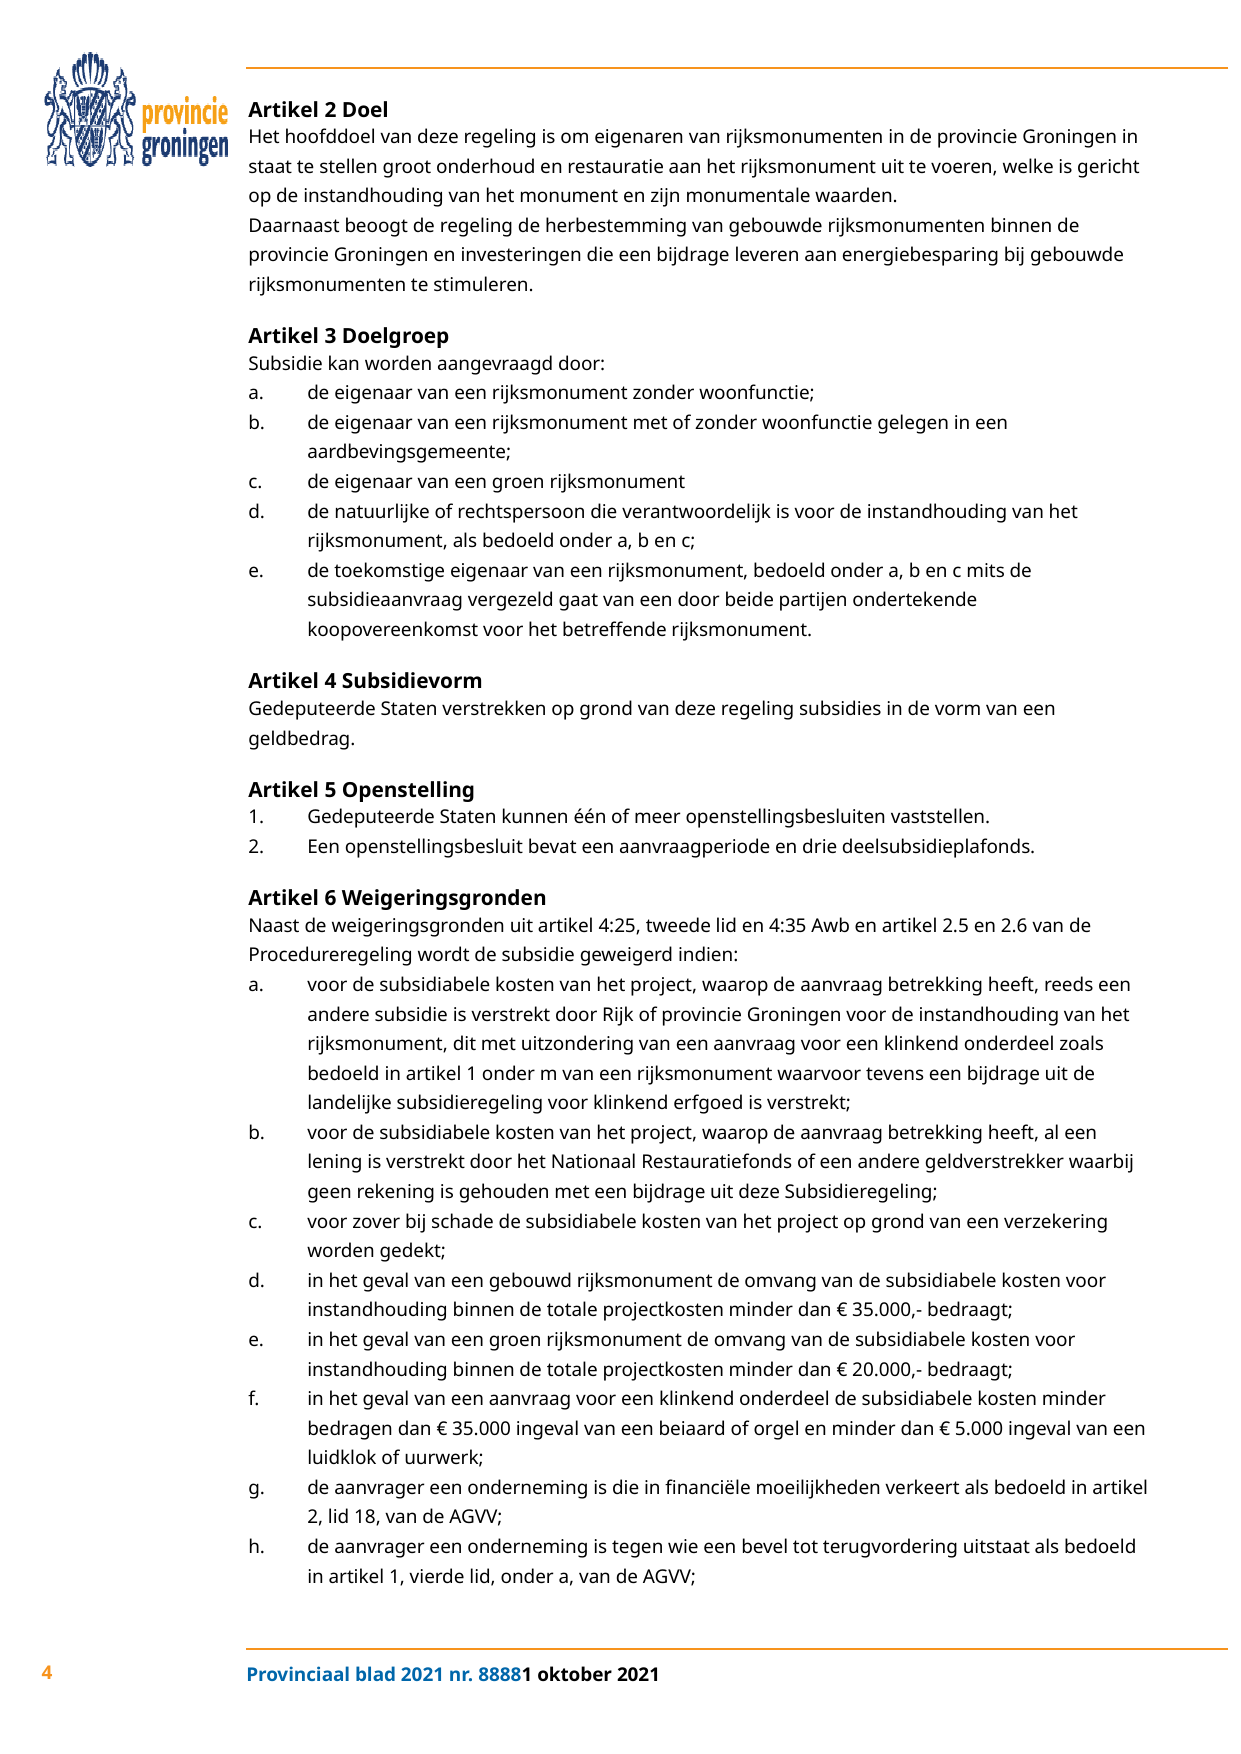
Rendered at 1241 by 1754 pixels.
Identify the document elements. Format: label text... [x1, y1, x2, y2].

list in het geval van een aanvraag voor een klinkend onderdeel de subsidiabele kosten minder bedragen dan € 35.000 ingeval van een beiaard of orgel en minder dan € 5.000 ingeval van een luidklok of uurwerk; [248, 1385, 1152, 1470]
text Gedeputeerde Staten verstrekken op grond van deze regeling subsidies in de vorm van een geldbedrag. [248, 695, 1152, 750]
list de natuurlijke of rechtspersoon die verantwoordelijk is voor de instandhouding van het rijksmonument, als bedoeld onder a, b en c; [248, 498, 1152, 553]
list voor de subsidiabele kosten van het project, waarop de aanvraag betrekking heeft, al een lening is verstrekt door het Nationaal Restauratiefonds of een andere geldverstrekker waarbij geen rekening is gehouden met een bijdrage uit deze Subsidieregeling; [248, 1119, 1152, 1204]
text Artikel 3 Doelgroep [248, 322, 1152, 350]
list de aanvrager een onderneming is tegen wie een bevel tot terugvordering uitstaat als bedoeld in artikel 1, vierde lid, onder a, van de AGVV; [248, 1533, 1152, 1588]
list de toekomstige eigenaar van een rijksmonument, bedoeld onder a, b en c mits de subsidieaanvraag vergezeld gaat van een door beide partijen ondertekende koopovereenkomst voor het betreffende rijksmonument. [248, 557, 1152, 642]
list Een openstellingsbesluit bevat een aanvraagperiode en drie deelsubsidieplafonds. [248, 833, 1152, 859]
list voor de subsidiabele kosten van het project, waarop de aanvraag betrekking heeft, reeds een andere subsidie is verstrekt door Rijk of provincie Groningen voor de instandhouding van het rijksmonument, dit met uitzondering van een aanvraag voor een klinkend onderdeel zoals bedoeld in artikel 1 onder m van een rijksmonument waarvoor tevens een bijdrage uit de landelijke subsidieregeling voor klinkend erfgoed is verstrekt; [248, 971, 1152, 1115]
list voor zover bij schade de subsidiabele kosten van het project op grond van een verzekering worden gedekt; [248, 1208, 1152, 1263]
picture [41, 47, 231, 172]
list de eigenaar van een rijksmonument zonder woonfunctie; [248, 379, 1152, 405]
text Artikel 2 Doel [248, 95, 1152, 123]
text Artikel 5 Openstelling [248, 775, 1152, 803]
list in het geval van een groen rijksmonument de omvang van de subsidiabele kosten voor instandhouding binnen de totale projectkosten minder dan € 20.000,- bedraagt; [248, 1326, 1152, 1381]
text Artikel 6 Weigeringsgronden [248, 883, 1152, 912]
list de eigenaar van een groen rijksmonument [248, 468, 1152, 494]
text Artikel 4 Subsidievorm [248, 667, 1152, 695]
list de eigenaar van een rijksmonument met of zonder woonfunctie gelegen in een aardbevingsgemeente; [248, 409, 1152, 464]
list de aanvrager een onderneming is die in financiële moeilijkheden verkeert als bedoeld in artikel 2, lid 18, van de AGVV; [248, 1474, 1152, 1529]
text Naast de weigeringsgronden uit artikel 4:25, tweede lid en 4:35 Awb en artikel 2.5 en 2.6 van de Procedureregeling wordt de subsidie geweigerd indien: [248, 912, 1152, 967]
list Gedeputeerde Staten kunnen één of meer openstellingsbesluiten vaststellen. [248, 803, 1152, 829]
text Daarnaast beoogt de regeling de herbestemming van gebouwde rijksmonumenten binnen de provincie Groningen en investeringen die een bijdrage leveren aan energiebesparing bij gebouwde rijksmonumenten te stimuleren. [248, 212, 1152, 297]
list in het geval van een gebouwd rijksmonument de omvang van de subsidiabele kosten voor instandhouding binnen de totale projectkosten minder dan € 35.000,- bedraagt; [248, 1267, 1152, 1322]
text Het hoofddoel van deze regeling is om eigenaren van rijksmonumenten in de provincie Groningen in staat te stellen groot onderhoud en restauratie aan het rijksmonument uit te voeren, welke is gericht op de instandhouding van het monument en zijn monumentale waarden. [248, 123, 1152, 208]
text Subsidie kan worden aangevraagd door: [248, 350, 1152, 376]
